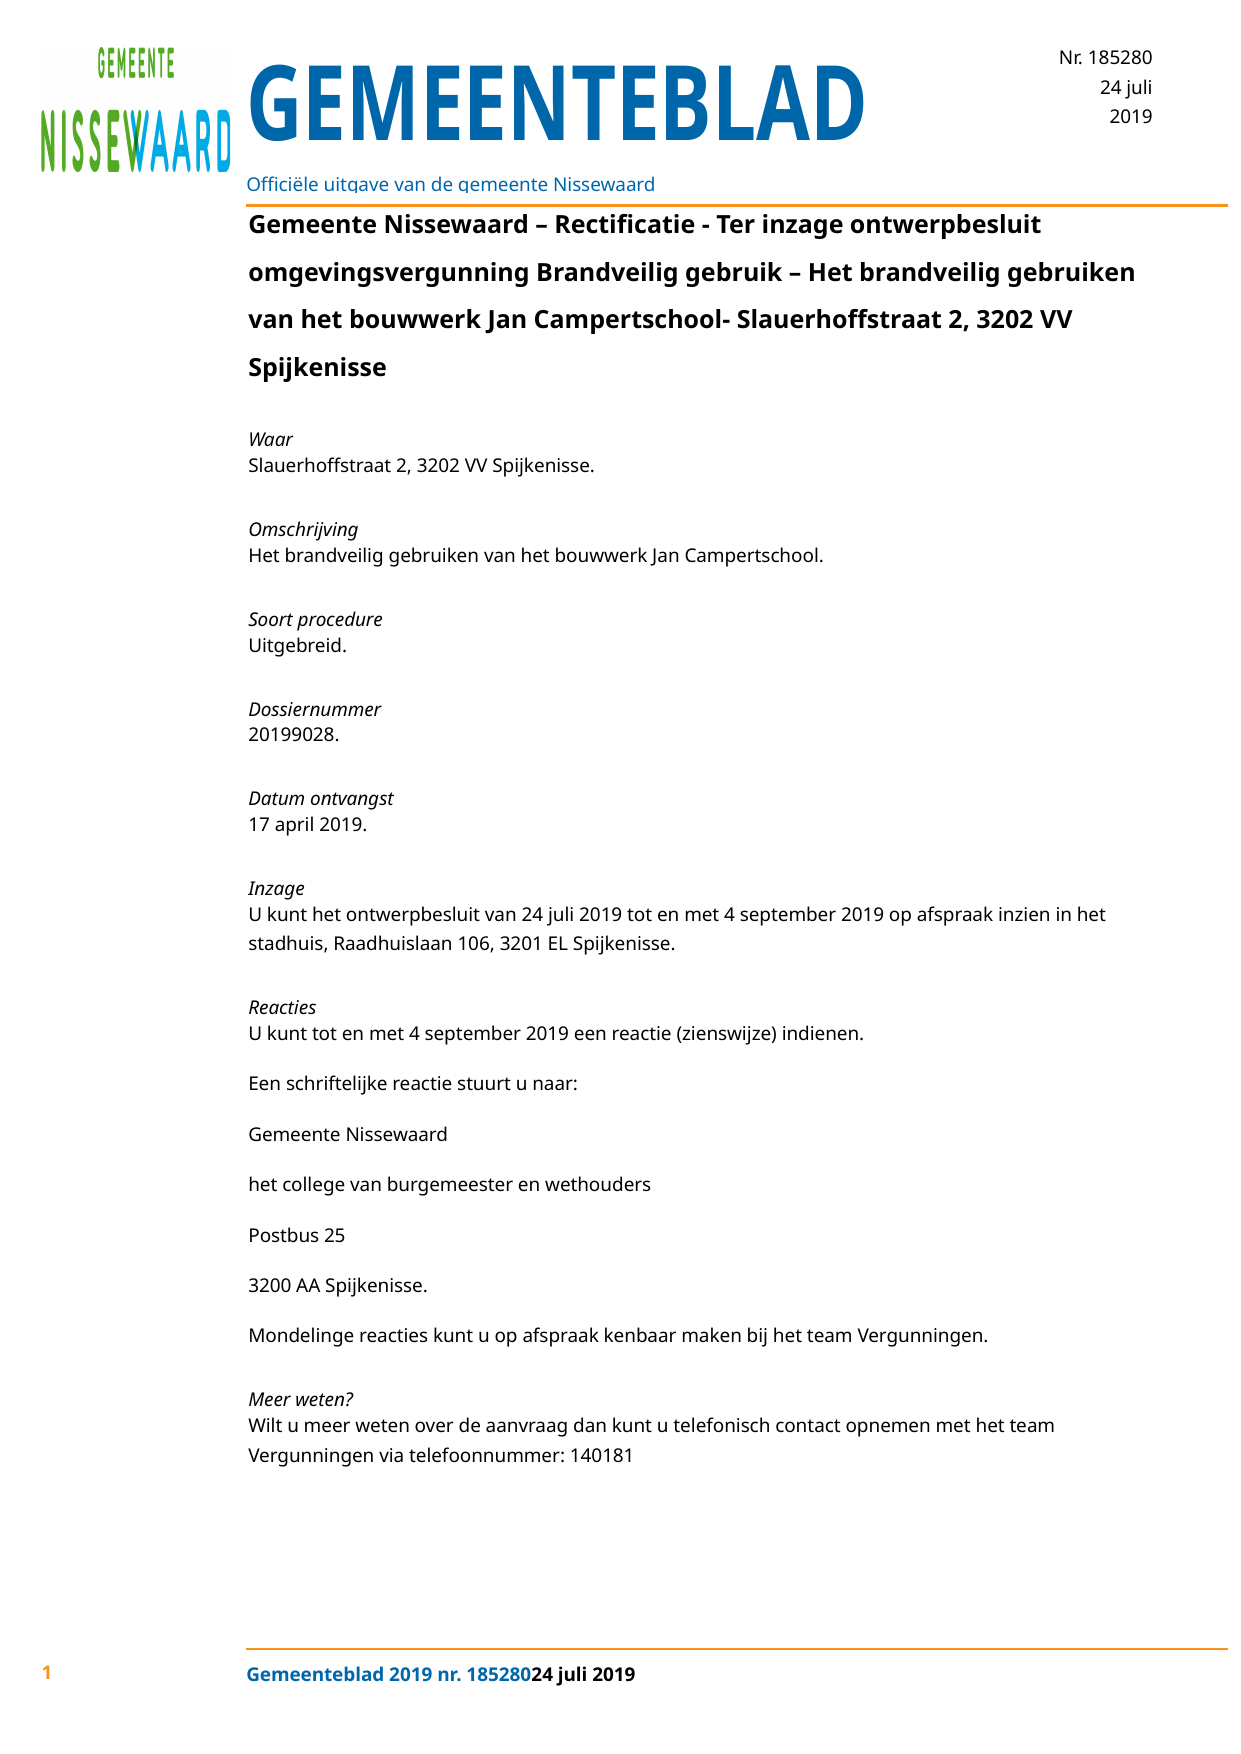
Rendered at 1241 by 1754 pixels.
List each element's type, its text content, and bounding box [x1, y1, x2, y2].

text 3200 AA Spijkenisse. [248, 1272, 1152, 1298]
text Datum ontvangst [248, 785, 1152, 811]
text Uitgebreid. [248, 632, 1152, 657]
text Inzage [248, 875, 1152, 901]
text Slauerhoffstraat 2, 3202 VV Spijkenisse. [248, 452, 1152, 478]
picture [154, 157, 165, 172]
text Soort procedure [248, 606, 1152, 632]
text Meer weten? [248, 1387, 1152, 1412]
text Waar [248, 427, 1152, 452]
text Dossiernummer [248, 696, 1152, 721]
text Omschrijving [248, 516, 1152, 542]
text Wilt u meer weten over de aanvraag dan kunt u telefonisch contact opnemen met het team Vergunningen via telefoonnummer: 140181 [248, 1412, 1152, 1468]
picture [222, 122, 227, 160]
picture [41, 47, 231, 172]
picture [200, 151, 206, 172]
picture [176, 157, 187, 172]
text U kunt tot en met 4 september 2019 een reactie (zienswijze) indienen. [248, 1020, 1152, 1046]
text U kunt het ontwerpbesluit van 24 juli 2019 tot en met 4 september 2019 op afspraak inzien in het stadhuis, Raadhuislaan 106, 3201 EL Spijkenisse. [248, 901, 1152, 956]
text Het brandveilig gebruiken van het bouwwerk Jan Campertschool. [248, 542, 1152, 568]
text Een schriftelijke reactie stuurt u naar: [248, 1071, 1152, 1096]
text Gemeente Nissewaard – Rectificatie - Ter inzage ontwerpbesluit omgevingsvergunning Brandveilig gebruik – Het brandveilig gebruiken van het bouwwerk Jan Campertschool- Slauerhoffstraat 2, 3202 VV Spijkenisse [248, 207, 1152, 384]
text Mondelinge reacties kunt u op afspraak kenbaar maken bij het team Vergunningen. [248, 1323, 1152, 1348]
text het college van burgemeester en wethouders [248, 1171, 1152, 1197]
picture [201, 122, 206, 138]
text Gemeente Nissewaard [248, 1121, 1152, 1147]
text 17 april 2019. [248, 811, 1152, 837]
text Reacties [248, 994, 1152, 1020]
text 20199028. [248, 721, 1152, 747]
text Postbus 25 [248, 1222, 1152, 1247]
